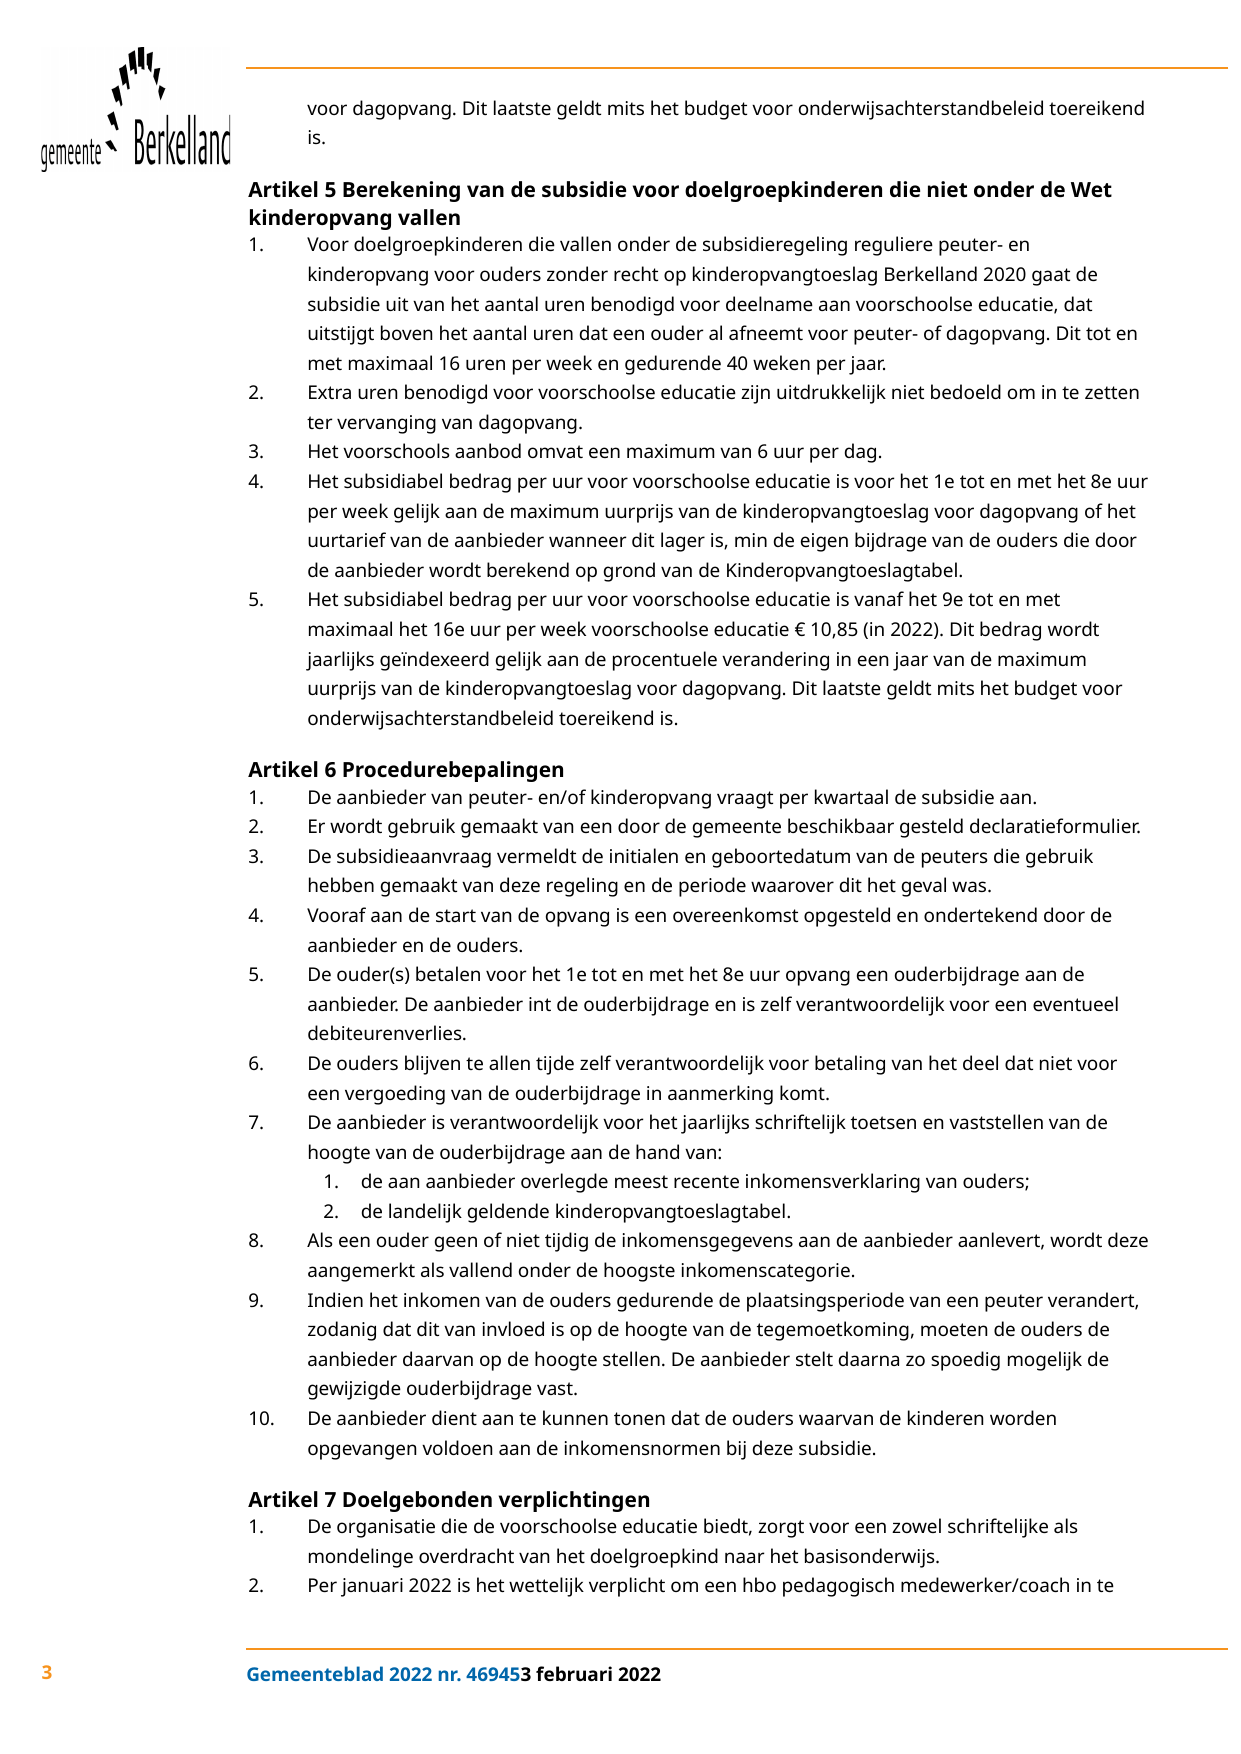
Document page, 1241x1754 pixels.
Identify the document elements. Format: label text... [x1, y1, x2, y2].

list Indien het inkomen van de ouders gedurende de plaatsingsperiode van een peuter verandert, zodanig dat dit van invloed is op de hoogte van de tegemoetkoming, moeten de ouders de aanbieder daarvan op de hoogte stellen. De aanbieder stelt daarna zo spoedig mogelijk de gewijzigde ouderbijdrage vast. [248, 1287, 1152, 1401]
list de landelijk geldende kinderopvangtoeslagtabel. [323, 1198, 1152, 1224]
list De aanbieder dient aan te kunnen tonen dat de ouders waarvan de kinderen worden opgevangen voldoen aan de inkomensnormen bij deze subsidie. [248, 1405, 1152, 1460]
list De aanbieder is verantwoordelijk voor het jaarlijks schriftelijk toetsen en vaststellen van de hoogte van de ouderbijdrage aan de hand van: [248, 1109, 1152, 1164]
list voor dagopvang. Dit laatste geldt mits het budget voor onderwijsachterstandbeleid toereikend is. [248, 95, 1152, 150]
list De subsidieaanvraag vermeldt de initialen en geboortedatum van de peuters die gebruik hebben gemaakt van deze regeling en de periode waarover dit het geval was. [248, 843, 1152, 898]
picture [41, 47, 231, 172]
list Er wordt gebruik gemaakt van een door de gemeente beschikbaar gesteld declaratieformulier. [248, 813, 1152, 839]
list Per januari 2022 is het wettelijk verplicht om een hbo pedagogisch medewerker/coach in te [248, 1573, 1152, 1598]
list Het voorschools aanbod omvat een maximum van 6 uur per dag. [248, 439, 1152, 464]
list De aanbieder van peuter- en/of kinderopvang vraagt per kwartaal de subsidie aan. [248, 784, 1152, 809]
list Het subsidiabel bedrag per uur voor voorschoolse educatie is vanaf het 9e tot en met maximaal het 16e uur per week voorschoolse educatie € 10,85 (in 2022). Dit bedrag wordt jaarlijks geïndexeerd gelijk aan de procentuele verandering in een jaar van de maximum uurprijs van de kinderopvangtoeslag voor dagopvang. Dit laatste geldt mits het budget voor onderwijsachterstandbeleid toereikend is. [248, 587, 1152, 731]
list de aan aanbieder overlegde meest recente inkomensverklaring van ouders; [323, 1168, 1152, 1194]
list Als een ouder geen of niet tijdig de inkomensgegevens aan de aanbieder aanlevert, wordt deze aangemerkt als vallend onder de hoogste inkomenscategorie. [248, 1228, 1152, 1283]
list Vooraf aan de start van de opvang is een overeenkomst opgesteld en ondertekend door de aanbieder en de ouders. [248, 902, 1152, 957]
list De organisatie die de voorschoolse educatie biedt, zorgt voor een zowel schriftelijke als mondelinge overdracht van het doelgroepkind naar het basisonderwijs. [248, 1513, 1152, 1569]
list De ouder(s) betalen voor het 1e tot en met het 8e uur opvang een ouderbijdrage aan de aanbieder. De aanbieder int de ouderbijdrage en is zelf verantwoordelijk voor een eventueel debiteurenverlies. [248, 961, 1152, 1046]
text Artikel 5 Berekening van de subsidie voor doelgroepkinderen die niet onder de Wet kinderopvang vallen [248, 175, 1152, 232]
list Het subsidiabel bedrag per uur voor voorschoolse educatie is voor het 1e tot en met het 8e uur per week gelijk aan de maximum uurprijs van de kinderopvangtoeslag voor dagopvang of het uurtarief van de aanbieder wanneer dit lager is, min de eigen bijdrage van de ouders die door de aanbieder wordt berekend op grond van de Kinderopvangtoeslagtabel. [248, 468, 1152, 583]
text Artikel 7 Doelgebonden verplichtingen [248, 1485, 1152, 1513]
text Artikel 6 Procedurebepalingen [248, 755, 1152, 784]
list Voor doelgroepkinderen die vallen onder de subsidieregeling reguliere peuter- en kinderopvang voor ouders zonder recht op kinderopvangtoeslag Berkelland 2020 gaat de subsidie uit van het aantal uren benodigd voor deelname aan voorschoolse educatie, dat uitstijgt boven het aantal uren dat een ouder al afneemt voor peuter- of dagopvang. Dit tot en met maximaal 16 uren per week en gedurende 40 weken per jaar. [248, 232, 1152, 376]
list Extra uren benodigd voor voorschoolse educatie zijn uitdrukkelijk niet bedoeld om in te zetten ter vervanging van dagopvang. [248, 379, 1152, 435]
list De ouders blijven te allen tijde zelf verantwoordelijk voor betaling van het deel dat niet voor een vergoeding van de ouderbijdrage in aanmerking komt. [248, 1050, 1152, 1105]
